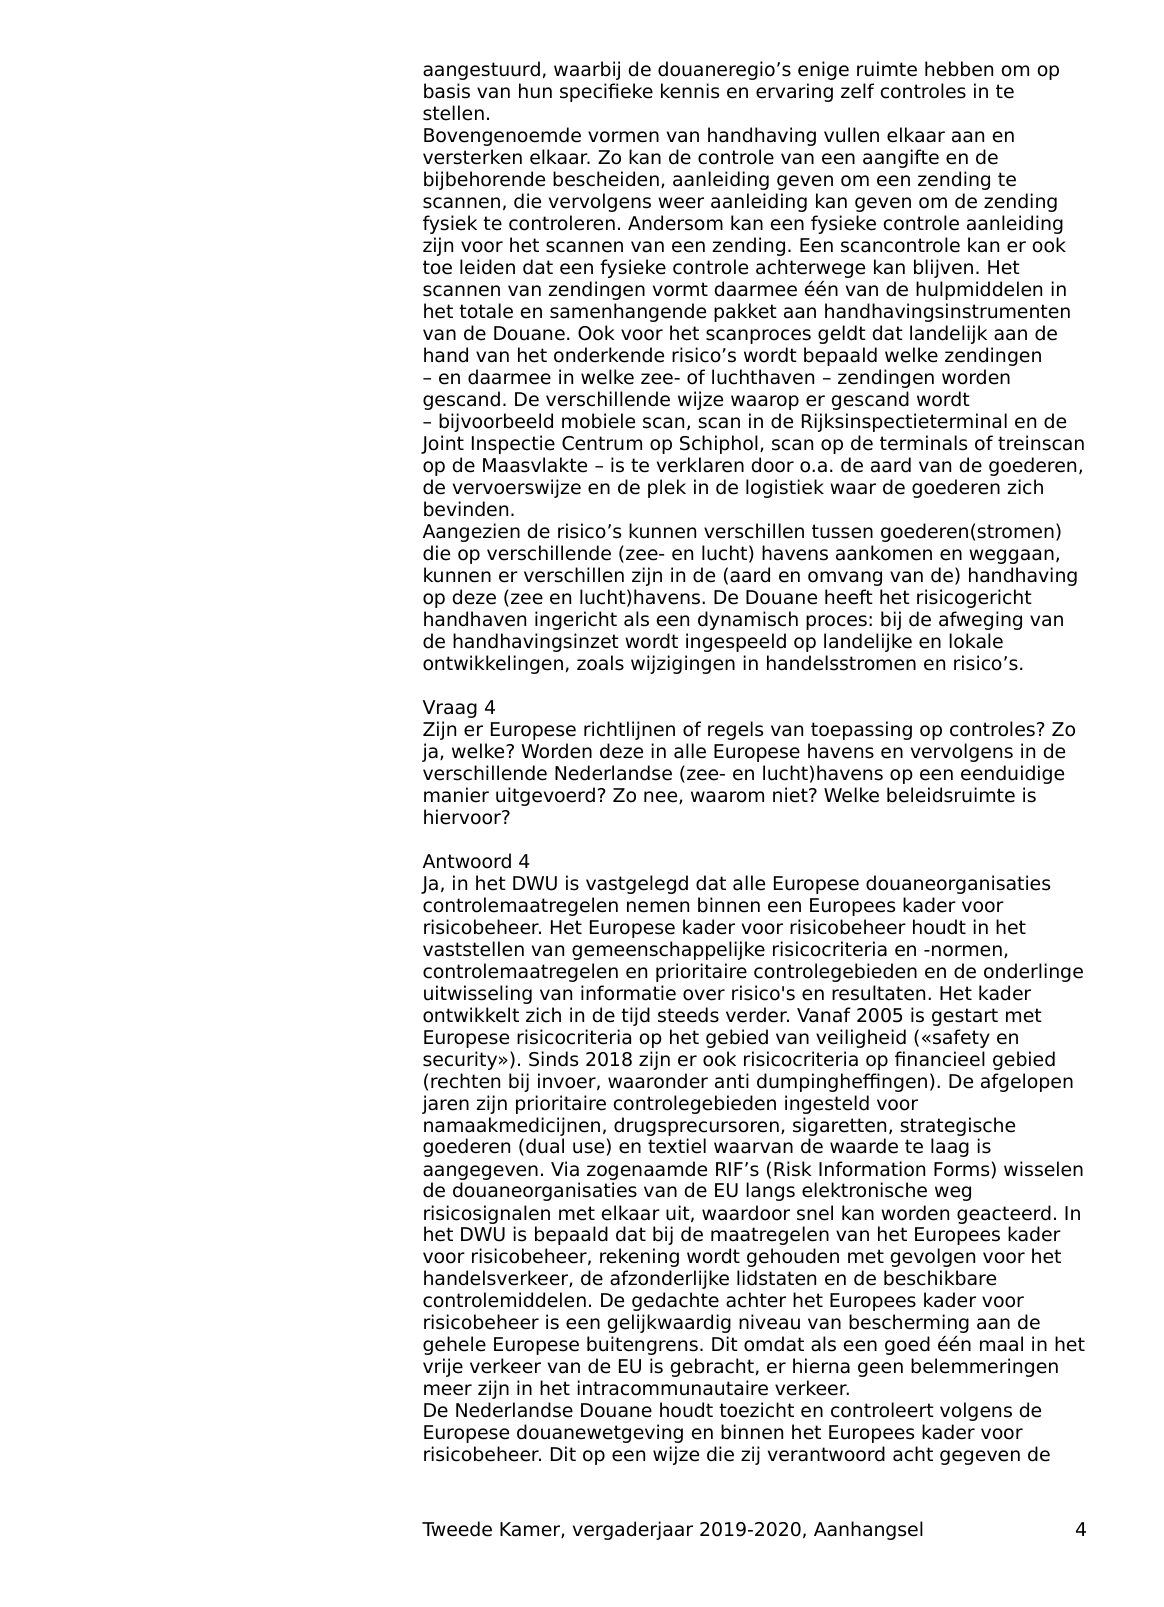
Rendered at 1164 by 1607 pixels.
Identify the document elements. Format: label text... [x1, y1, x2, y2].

text Bovengenoemde vormen van handhaving vullen elkaar aan en versterken elkaar. Zo kan de controle van een aangifte en de bijbehorende bescheiden, aanleiding geven om een zending te scannen, die vervolgens weer aanleiding kan geven om de zending fysiek te controleren. Andersom kan een fysieke controle aanleiding zijn voor het scannen van een zending. Een scancontrole kan er ook toe leiden dat een fysieke controle achterwege kan blijven. Het scannen van zendingen vormt daarmee één van de hulpmiddelen in het totale en samenhangende pakket aan handhavingsinstrumenten van de Douane. Ook voor het scanproces geldt dat landelijk aan de hand van het onderkende risico’s wordt bepaald welke zendingen – en daarmee in welke zee- of luchthaven – zendingen worden gescand. De verschillende wijze waarop er gescand wordt – bijvoorbeeld mobiele scan, scan in de Rijksinspectieterminal en de Joint Inspectie Centrum op Schiphol, scan op de terminals of treinscan op de Maasvlakte – is te verklaren door o.a. de aard van de goederen, de vervoerswijze en de plek in de logistiek waar de goederen zich bevinden. [422, 125, 1087, 521]
text De Nederlandse Douane houdt toezicht en controleert volgens de Europese douanewetgeving en binnen het Europees kader voor risicobeheer. Dit op een wijze die zij verantwoord acht gegeven de [422, 1400, 1087, 1466]
text Aangezien de risico’s kunnen verschillen tussen goederen(stromen) die op verschillende (zee- en lucht) havens aankomen en weggaan, kunnen er verschillen zijn in de (aard en omvang van de) handhaving op deze (zee en lucht)havens. De Douane heeft het risicogericht handhaven ingericht als een dynamisch proces: bij de afweging van de handhavingsinzet wordt ingespeeld op landelijke en lokale ontwikkelingen, zoals wijzigingen in handelsstromen en risico’s. [422, 521, 1087, 674]
text Zijn er Europese richtlijnen of regels van toepassing op controles? Zo ja, welke? Worden deze in alle Europese havens en vervolgens in de verschillende Nederlandse (zee- en lucht)havens op een eenduidige manier uitgevoerd? Zo nee, waarom niet? Welke beleidsruimte is hiervoor? [422, 719, 1087, 828]
text Vraag 4 [422, 697, 1087, 719]
text Ja, in het DWU is vastgelegd dat alle Europese douaneorganisaties controlemaatregelen nemen binnen een Europees kader voor risicobeheer. Het Europese kader voor risicobeheer houdt in het vaststellen van gemeenschappelijke risicocriteria en -normen, controlemaatregelen en prioritaire controlegebieden en de onderlinge uitwisseling van informatie over risico's en resultaten. Het kader ontwikkelt zich in de tijd steeds verder. Vanaf 2005 is gestart met Europese risicocriteria op het gebied van veiligheid («safety en security»). Sinds 2018 zijn er ook risicocriteria op financieel gebied (rechten bij invoer, waaronder anti dumpingheffingen). De afgelopen jaren zijn prioritaire controlegebieden ingesteld voor namaakmedicijnen, drugsprecursoren, sigaretten, strategische goederen (dual use) en textiel waarvan de waarde te laag is aangegeven. Via zogenaamde RIF’s (Risk Information Forms) wisselen de douaneorganisaties van de EU langs elektronische weg risicosignalen met elkaar uit, waardoor snel kan worden geacteerd. In het DWU is bepaald dat bij de maatregelen van het Europees kader voor risicobeheer, rekening wordt gehouden met gevolgen voor het handelsverkeer, de afzonderlijke lidstaten en de beschikbare controlemiddelen. De gedachte achter het Europees kader voor risicobeheer is een gelijkwaardig niveau van bescherming aan de gehele Europese buitengrens. Dit omdat als een goed één maal in het vrije verkeer van de EU is gebracht, er hierna geen belemmeringen meer zijn in het intracommunautaire verkeer. [422, 873, 1087, 1400]
text aangestuurd, waarbij de douaneregio’s enige ruimte hebben om op basis van hun specifieke kennis en ervaring zelf controles in te stellen. [422, 59, 1087, 125]
text Antwoord 4 [422, 851, 1087, 873]
